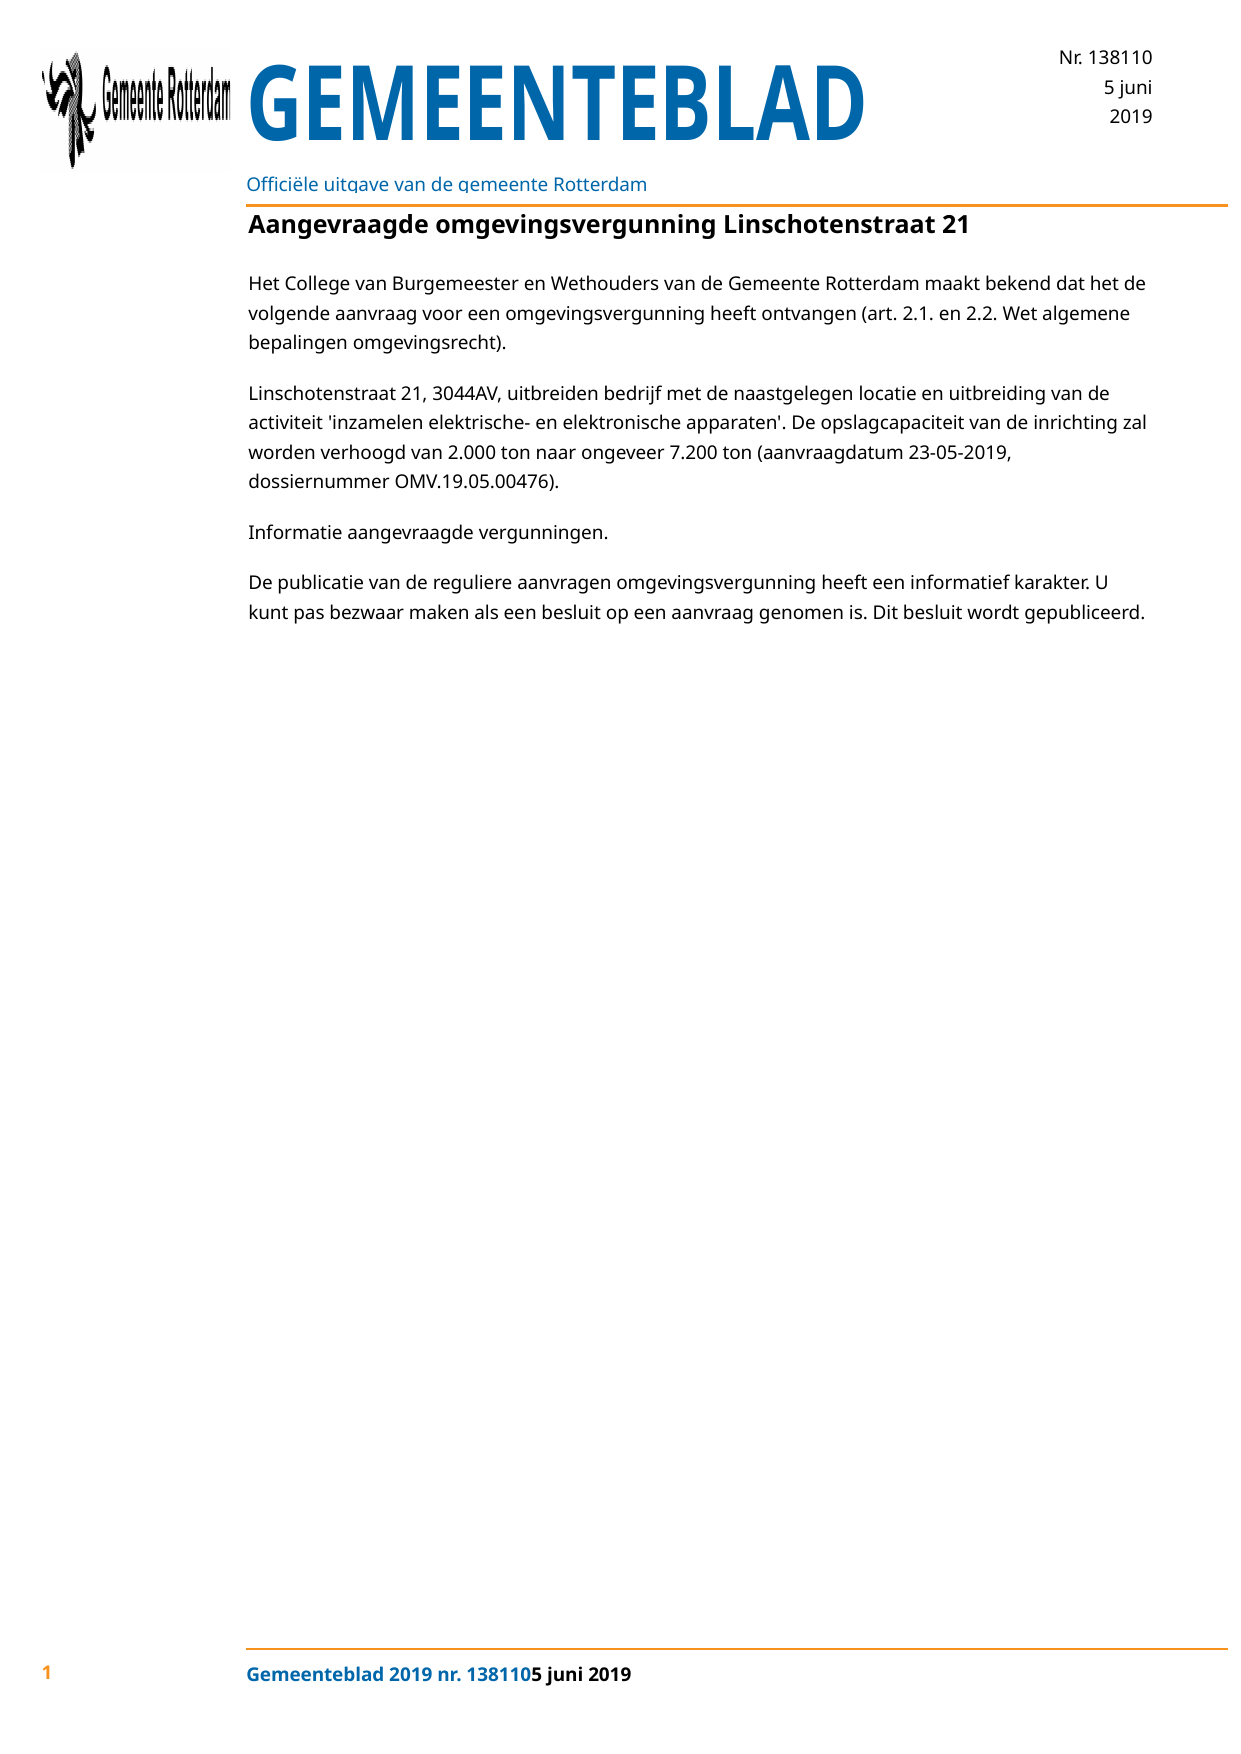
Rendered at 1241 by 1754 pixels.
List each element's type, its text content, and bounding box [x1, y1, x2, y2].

picture [41, 47, 231, 172]
text Het College van Burgemeester en Wethouders van de Gemeente Rotterdam maakt bekend dat het de volgende aanvraag voor een omgevingsvergunning heeft ontvangen (art. 2.1. en 2.2. Wet algemene bepalingen omgevingsrecht). [248, 270, 1152, 355]
text Aangevraagde omgevingsvergunning Linschotenstraat 21 [248, 207, 1152, 241]
text Informatie aangevraagde vergunningen. [248, 519, 1152, 545]
text De publicatie van de reguliere aanvragen omgevingsvergunning heeft een informatief karakter. U kunt pas bezwaar maken als een besluit op een aanvraag genomen is. Dit besluit wordt gepubliceerd. [248, 569, 1152, 625]
text Linschotenstraat 21, 3044AV, uitbreiden bedrijf met de naastgelegen locatie en uitbreiding van de activiteit 'inzamelen elektrische- en elektronische apparaten'. De opslagcapaciteit van de inrichting zal worden verhoogd van 2.000 ton naar ongeveer 7.200 ton (aanvraagdatum 23-05-2019, dossiernummer OMV.19.05.00476). [248, 380, 1152, 494]
